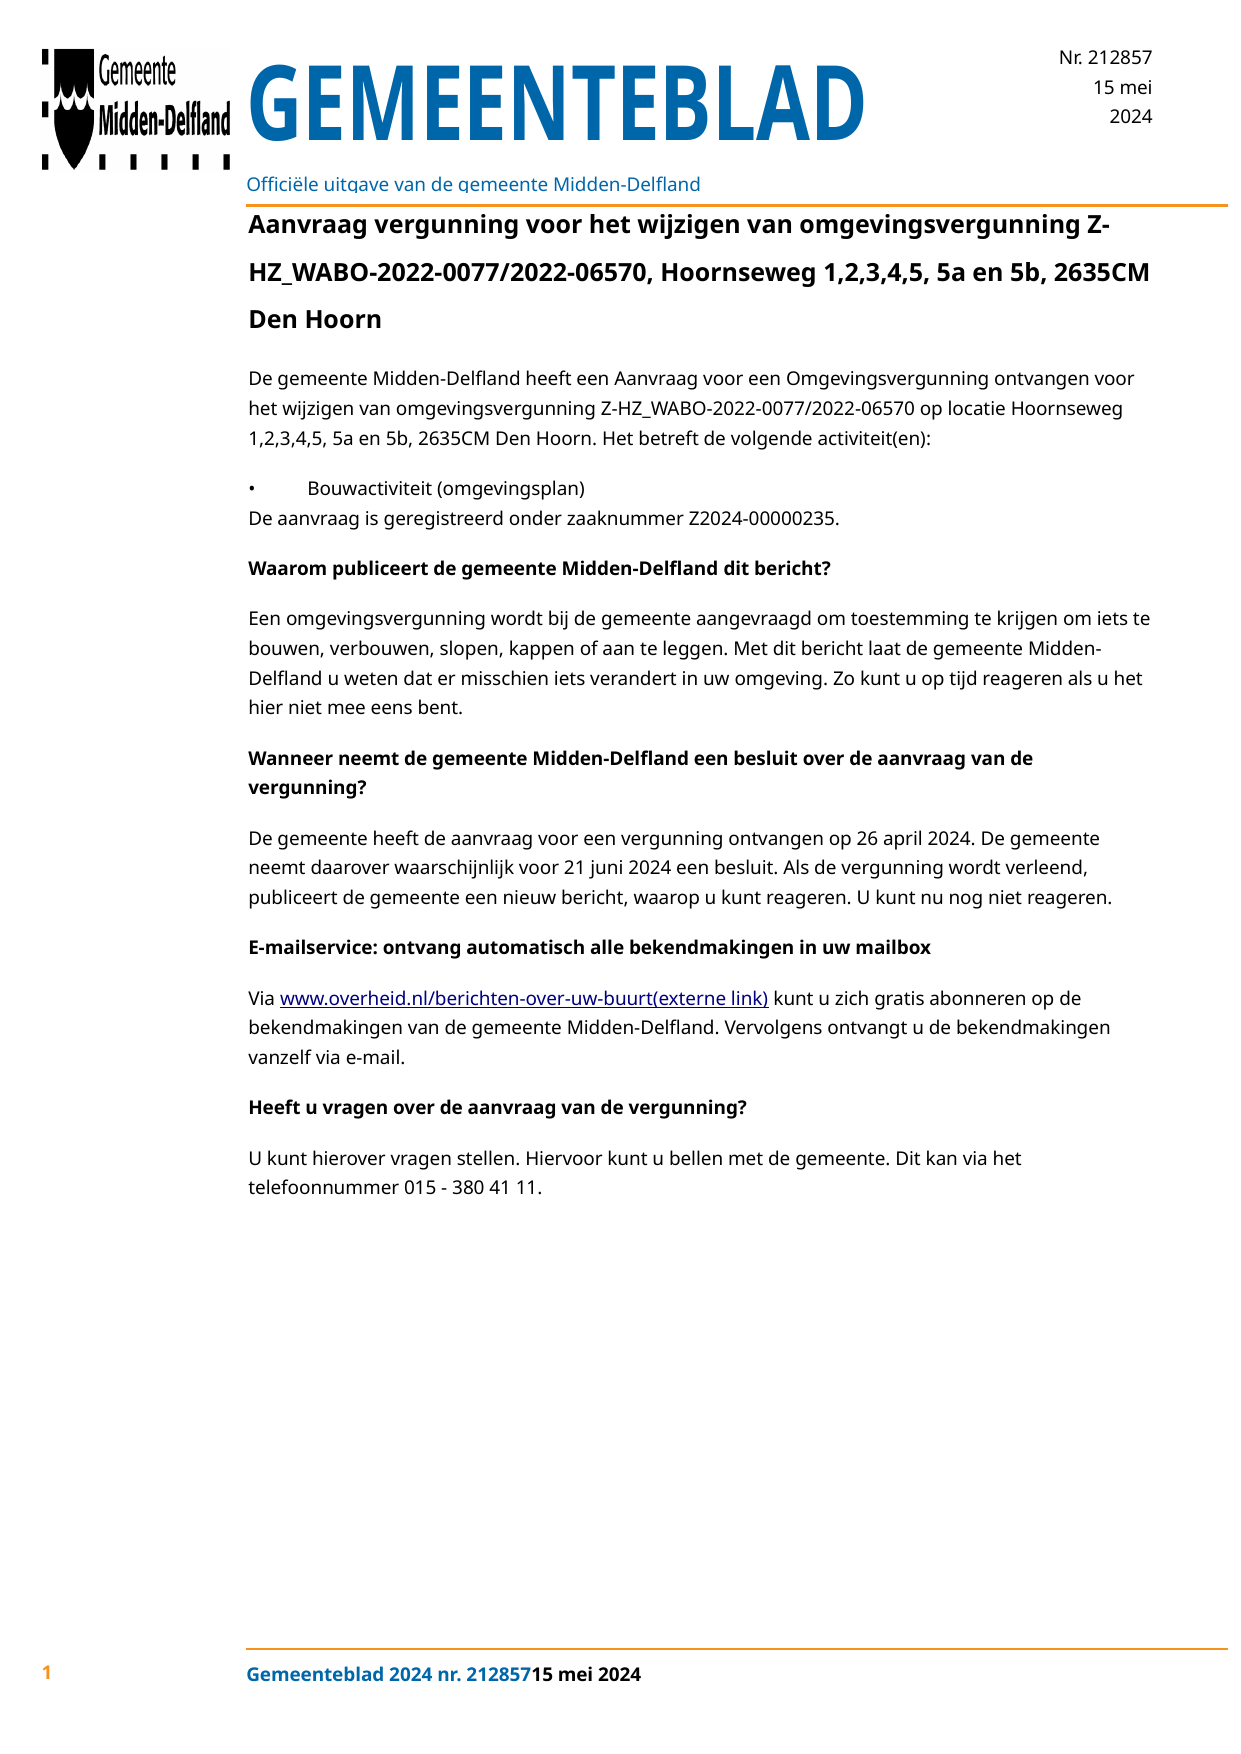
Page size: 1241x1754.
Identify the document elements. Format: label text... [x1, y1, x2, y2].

text De gemeente Midden-Delfland heeft een Aanvraag voor een Omgevingsvergunning ontvangen voor het wijzigen van omgevingsvergunning Z-HZ_WABO-2022-0077/2022-06570 op locatie Hoornseweg 1,2,3,4,5, 5a en 5b, 2635CM Den Hoorn. Het betreft de volgende activiteit(en): [248, 366, 1152, 450]
text Wanneer neemt de gemeente Midden-Delfland een besluit over de aanvraag van de vergunning? [248, 745, 1152, 800]
picture [41, 47, 231, 172]
text Via www.overheid.nl/berichten-over-uw-buurt(externe link) kunt u zich gratis abonneren op de bekendmakingen van de gemeente Midden-Delfland. Vervolgens ontvangt u de bekendmakingen vanzelf via e-mail. [248, 985, 1152, 1069]
list Bouwactiviteit (omgevingsplan) [248, 475, 1152, 501]
text E-mailservice: ontvang automatisch alle bekendmakingen in uw mailbox [248, 934, 1152, 960]
text Heeft u vragen over de aanvraag van de vergunning? [248, 1094, 1152, 1120]
text Waarom publiceert de gemeente Midden-Delfland dit bericht? [248, 555, 1152, 581]
text Een omgevingsvergunning wordt bij de gemeente aangevraagd om toestemming te krijgen om iets te bouwen, verbouwen, slopen, kappen of aan te leggen. Met dit bericht laat de gemeente Midden-Delfland u weten dat er misschien iets verandert in uw omgeving. Zo kunt u op tijd reageren als u het hier niet mee eens bent. [248, 606, 1152, 720]
text U kunt hierover vragen stellen. Hiervoor kunt u bellen met de gemeente. Dit kan via het telefoonnummer 015 - 380 41 11. [248, 1145, 1152, 1200]
text De aanvraag is geregistreerd onder zaaknummer Z2024-00000235. [248, 505, 1152, 530]
text De gemeente heeft de aanvraag voor een vergunning ontvangen op 26 april 2024. De gemeente neemt daarover waarschijnlijk voor 21 juni 2024 een besluit. Als de vergunning wordt verleend, publiceert de gemeente een nieuw bericht, waarop u kunt reageren. U kunt nu nog niet reageren. [248, 825, 1152, 909]
text Aanvraag vergunning voor het wijzigen van omgevingsvergunning Z-HZ_WABO-2022-0077/2022-06570, Hoornseweg 1,2,3,4,5, 5a en 5b, 2635CM Den Hoorn [248, 207, 1152, 336]
